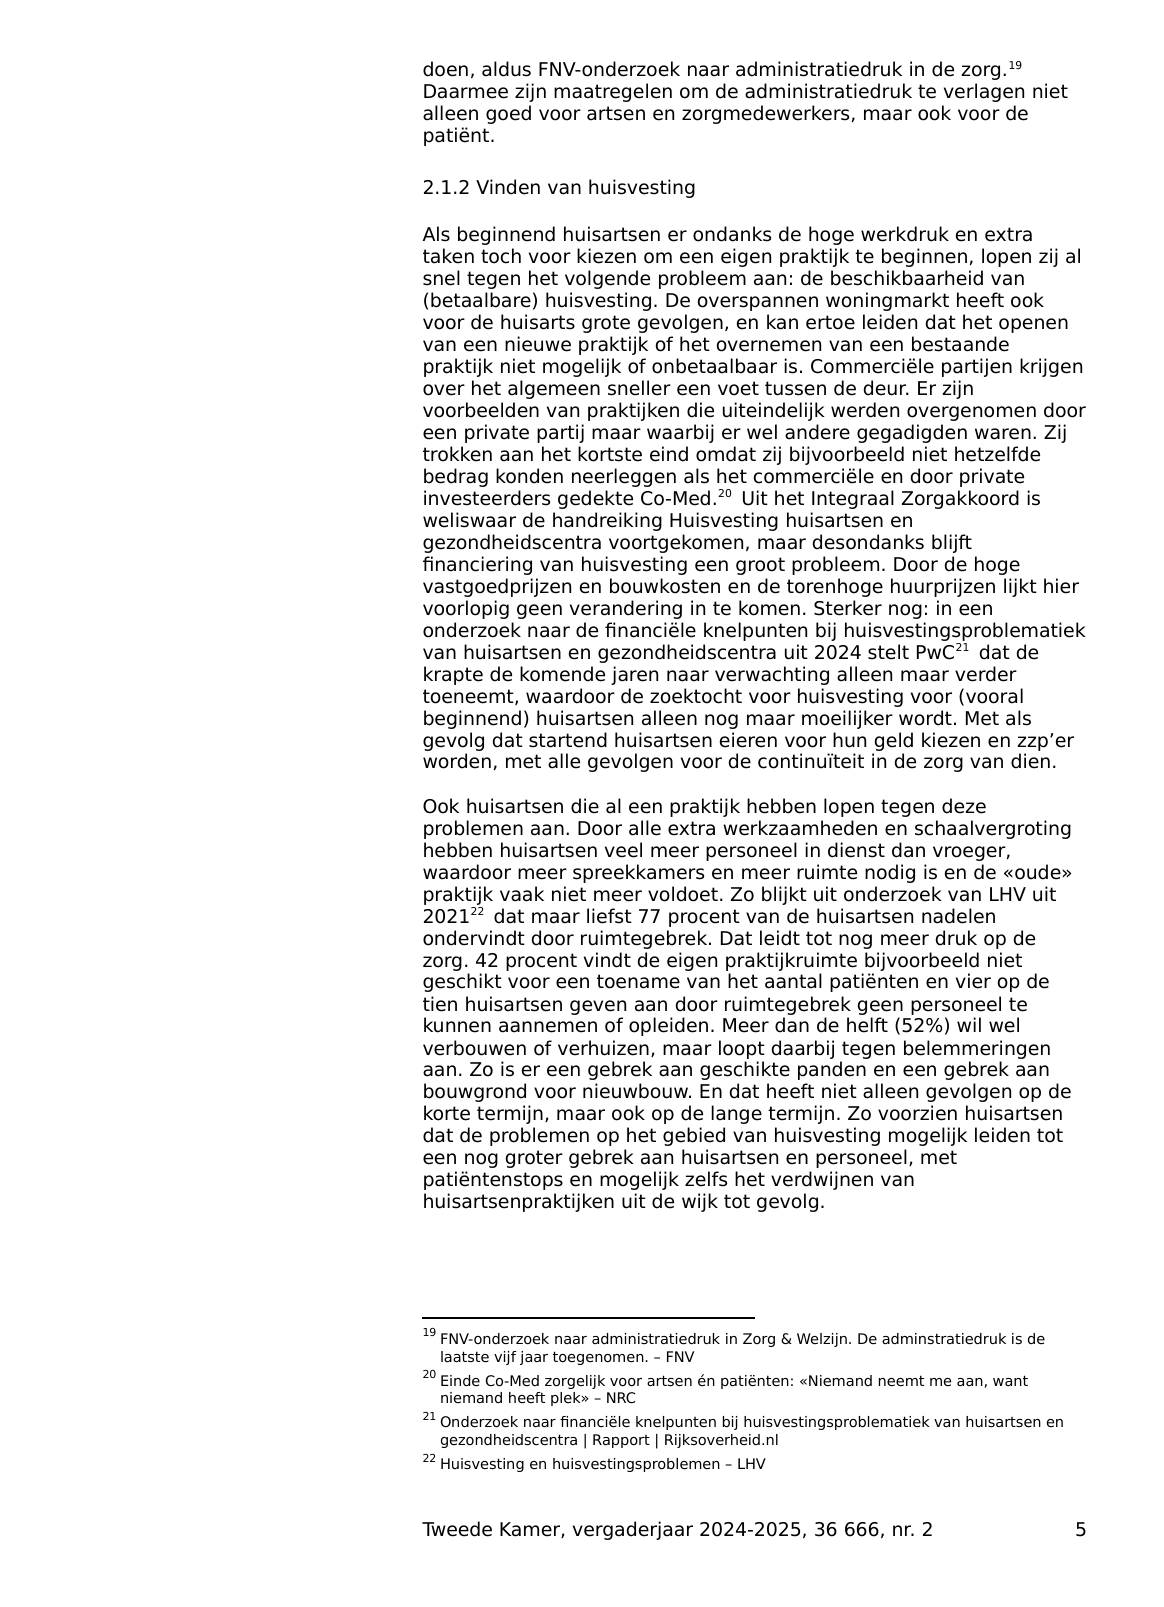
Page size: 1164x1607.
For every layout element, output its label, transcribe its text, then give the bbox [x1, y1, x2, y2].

text Ook huisartsen die al een praktijk hebben lopen tegen deze problemen aan. Door alle extra werkzaamheden en schaalvergroting hebben huisartsen veel meer personeel in dienst dan vroeger, waardoor meer spreekkamers en meer ruimte nodig is en de «oude» praktijk vaak niet meer voldoet. Zo blijkt uit onderzoek van LHV uit 2021 dat maar liefst 77 procent van de huisartsen nadelen ondervindt door ruimtegebrek. Dat leidt tot nog meer druk op de zorg. 42 procent vindt de eigen praktijkruimte bijvoorbeeld niet geschikt voor een toename van het aantal patiënten en vier op de tien huisartsen geven aan door ruimtegebrek geen personeel te kunnen aannemen of opleiden. Meer dan de helft (52%) wil wel verbouwen of verhuizen, maar loopt daarbij tegen belemmeringen aan. Zo is er een gebrek aan geschikte panden en een gebrek aan bouwgrond voor nieuwbouw. En dat heeft niet alleen gevolgen op de korte termijn, maar ook op de lange termijn. Zo voorzien huisartsen dat de problemen op het gebied van huisvesting mogelijk leiden tot een nog groter gebrek aan huisartsen en personeel, met patiëntenstops en mogelijk zelfs het verdwijnen van huisartsenpraktijken uit de wijk tot gevolg. [422, 796, 1087, 1213]
subtitle 2.1.2 Vinden van huisvesting [422, 177, 1087, 199]
text Als beginnend huisartsen er ondanks de hoge werkdruk en extra taken toch voor kiezen om een eigen praktijk te beginnen, lopen zij al snel tegen het volgende probleem aan: de beschikbaarheid van (betaalbare) huisvesting. De overspannen woningmarkt heeft ook voor de huisarts grote gevolgen, en kan ertoe leiden dat het openen van een nieuwe praktijk of het overnemen van een bestaande praktijk niet mogelijk of onbetaalbaar is. Commerciële partijen krijgen over het algemeen sneller een voet tussen de deur. Er zijn voorbeelden van praktijken die uiteindelijk werden overgenomen door een private partij maar waarbij er wel andere gegadigden waren. Zij trokken aan het kortste eind omdat zij bijvoorbeeld niet hetzelfde bedrag konden neerleggen als het commerciële en door private investeerders gedekte Co-Med. Uit het Integraal Zorgakkoord is weliswaar de handreiking Huisvesting huisartsen en gezondheidscentra voortgekomen, maar desondanks blijft financiering van huisvesting een groot probleem. Door de hoge vastgoedprijzen en bouwkosten en de torenhoge huurprijzen lijkt hier voorlopig geen verandering in te komen. Sterker nog: in een onderzoek naar de financiële knelpunten bij huisvestingsproblematiek van huisartsen en gezondheidscentra uit 2024 stelt PwC dat de krapte de komende jaren naar verwachting alleen maar verder toeneemt, waardoor de zoektocht voor huisvesting voor (vooral beginnend) huisartsen alleen nog maar moeilijker wordt. Met als gevolg dat startend huisartsen eieren voor hun geld kiezen en zzp’er worden, met alle gevolgen voor de continuïteit in de zorg van dien. [422, 224, 1087, 773]
text FNV-onderzoek naar administratiedruk in Zorg & Welzijn. De adminstratiedruk is de laatste vijf jaar toegenomen. – FNV [422, 1327, 1087, 1366]
text Onderzoek naar financiële knelpunten bij huisvestingsproblematiek van huisartsen en gezondheidscentra | Rapport | Rijksoverheid.nl [422, 1410, 1087, 1449]
text Einde Co-Med zorgelijk voor artsen én patiënten: «Niemand neemt me aan, want niemand heeft plek» – NRC [422, 1368, 1087, 1407]
text Huisvesting en huisvestingsproblemen – LHV [422, 1452, 1087, 1474]
text doen, aldus FNV-onderzoek naar administratiedruk in de zorg. Daarmee zijn maatregelen om de administratiedruk te verlagen niet alleen goed voor artsen en zorgmedewerkers, maar ook voor de patiënt. [422, 59, 1087, 147]
